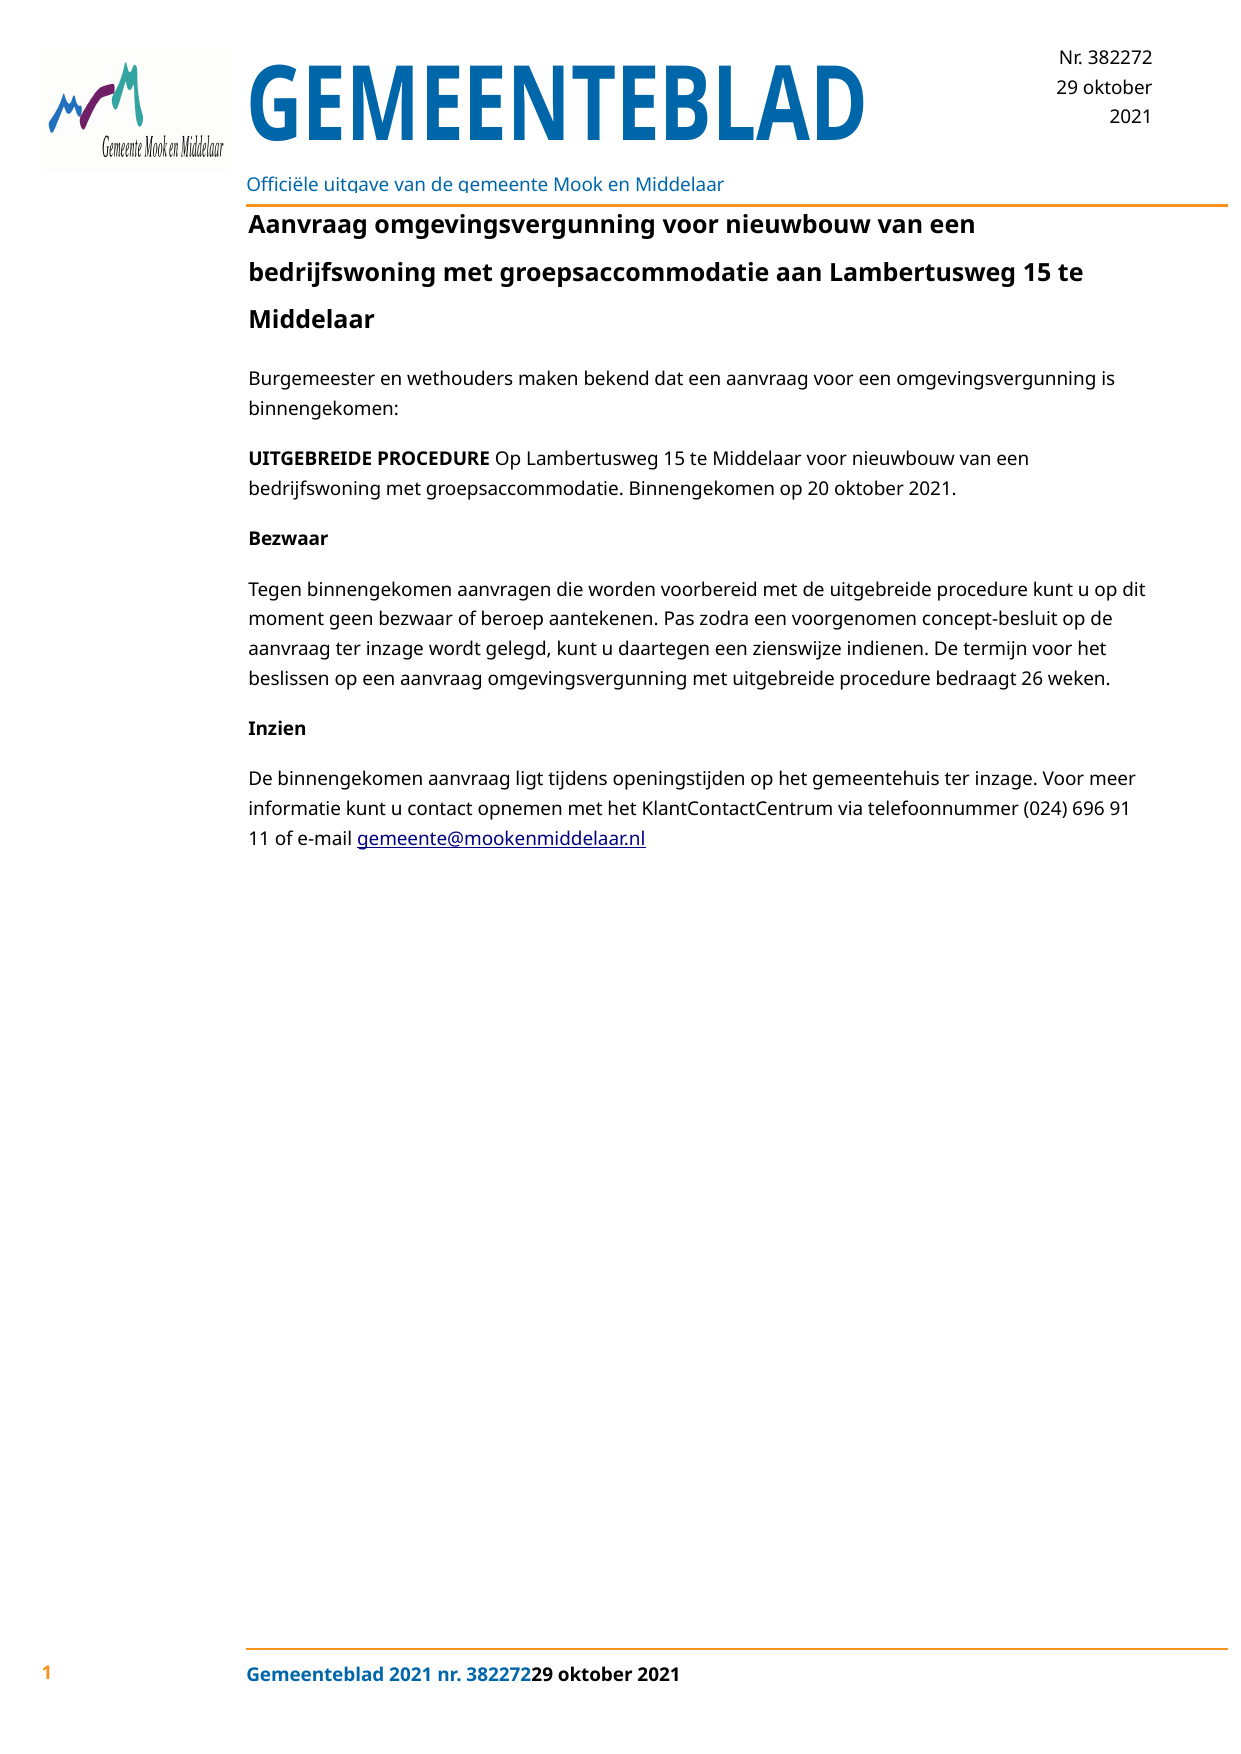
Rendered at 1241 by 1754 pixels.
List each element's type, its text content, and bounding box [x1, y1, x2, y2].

text Aanvraag omgevingsvergunning voor nieuwbouw van een bedrijfswoning met groepsaccommodatie aan Lambertusweg 15 te Middelaar [248, 207, 1152, 336]
text Inzien [248, 715, 1152, 741]
text Tegen binnengekomen aanvragen die worden voorbereid met de uitgebreide procedure kunt u op dit moment geen bezwaar of beroep aantekenen. Pas zodra een voorgenomen concept-besluit op de aanvraag ter inzage wordt gelegd, kunt u daartegen een zienswijze indienen. De termijn voor het beslissen op een aanvraag omgevingsvergunning met uitgebreide procedure bedraagt 26 weken. [248, 576, 1152, 690]
text De binnengekomen aanvraag ligt tijdens openingstijden op het gemeentehuis ter inzage. Voor meer informatie kunt u contact opnemen met het KlantContactCentrum via telefoonnummer (024) 696 91 11 of e-mail gemeente@mookenmiddelaar.nl [248, 766, 1152, 850]
text Bezwaar [248, 526, 1152, 551]
picture [41, 47, 231, 172]
text UITGEBREIDE PROCEDURE Op Lambertusweg 15 te Middelaar voor nieuwbouw van een bedrijfswoning met groepsaccommodatie. Binnengekomen op 20 oktober 2021. [248, 446, 1152, 501]
text Burgemeester en wethouders maken bekend dat een aanvraag voor een omgevingsvergunning is binnengekomen: [248, 366, 1152, 421]
